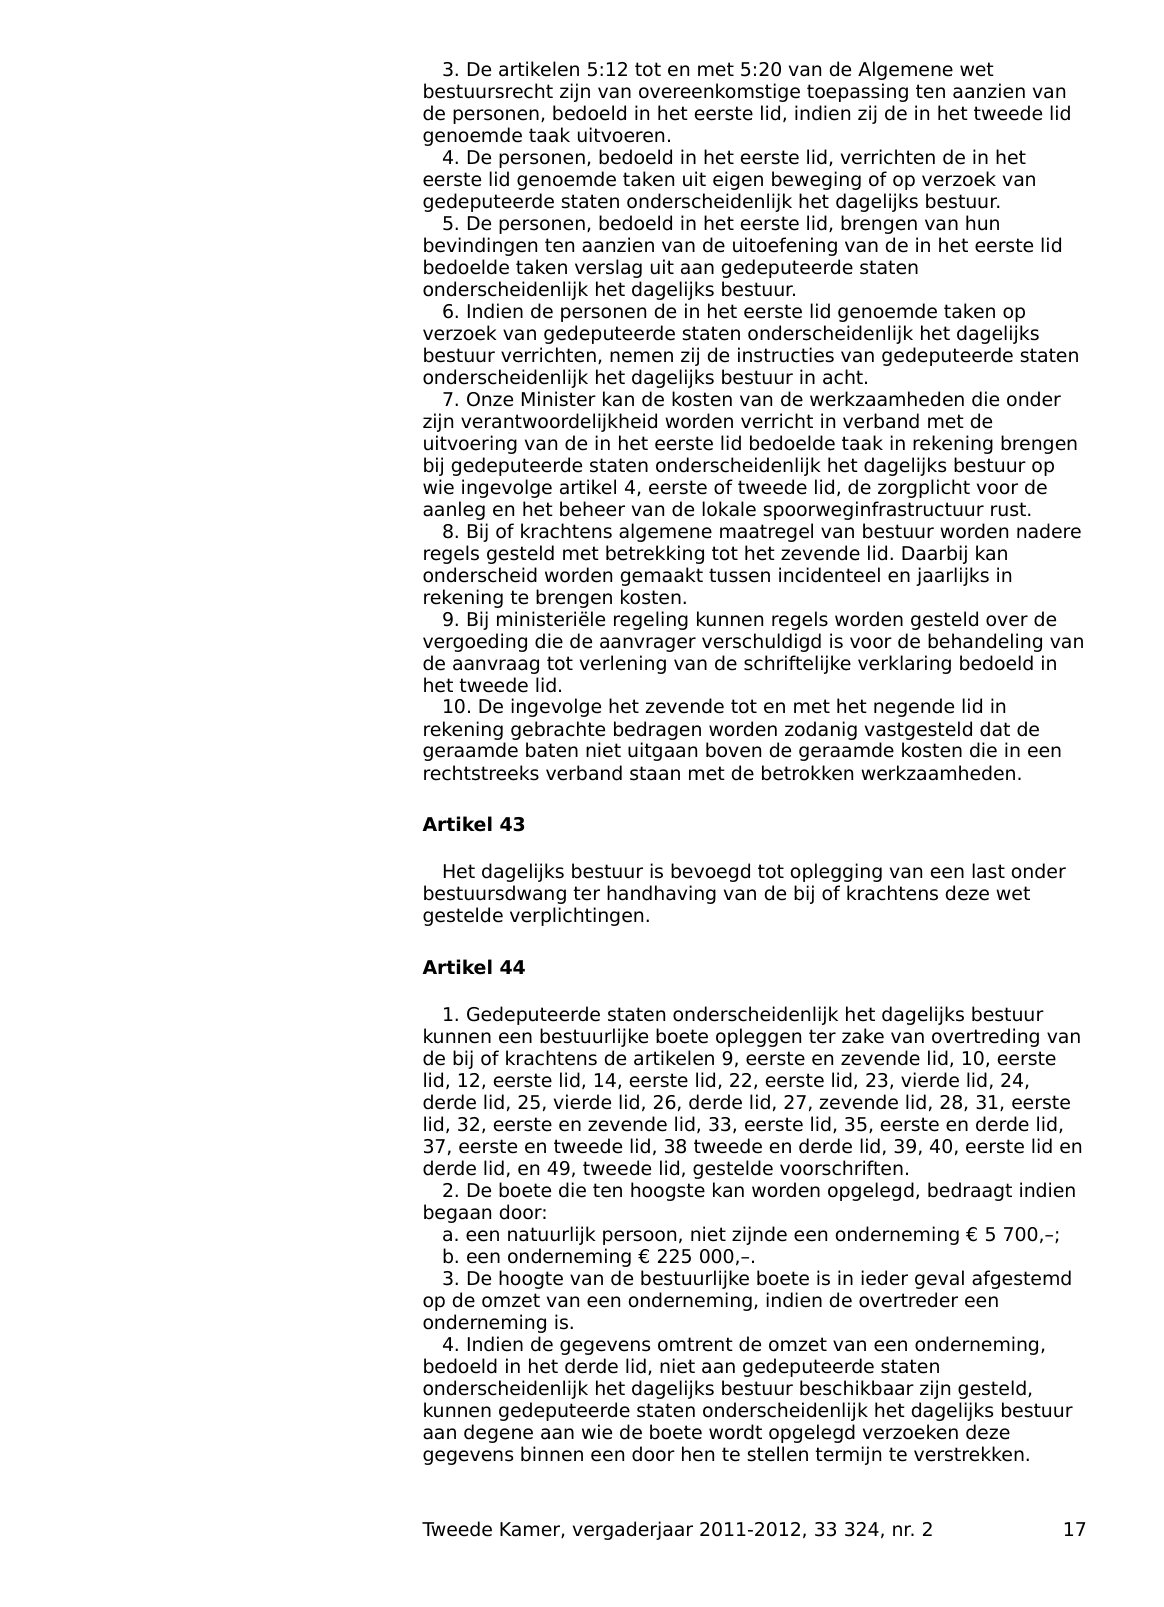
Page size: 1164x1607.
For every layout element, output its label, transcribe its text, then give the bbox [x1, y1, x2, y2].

text 10. De ingevolge het zevende tot en met het negende lid in rekening gebrachte bedragen worden zodanig vastgesteld dat de geraamde baten niet uitgaan boven de geraamde kosten die in een rechtstreeks verband staan met de betrokken werkzaamheden. [422, 696, 1087, 784]
text 3. De artikelen 5:12 tot en met 5:20 van de Algemene wet bestuursrecht zijn van overeenkomstige toepassing ten aanzien van de personen, bedoeld in het eerste lid, indien zij de in het tweede lid genoemde taak uitvoeren. [422, 59, 1087, 147]
text 9. Bij ministeriële regeling kunnen regels worden gesteld over de vergoeding die de aanvrager verschuldigd is voor de behandeling van de aanvraag tot verlening van de schriftelijke verklaring bedoeld in het tweede lid. [422, 608, 1087, 696]
subtitle Artikel 44 [422, 957, 1087, 979]
text 6. Indien de personen de in het eerste lid genoemde taken op verzoek van gedeputeerde staten onderscheidenlijk het dagelijks bestuur verrichten, nemen zij de instructies van gedeputeerde staten onderscheidenlijk het dagelijks bestuur in acht. [422, 301, 1087, 389]
text 2. De boete die ten hoogste kan worden opgelegd, bedraagt indien begaan door: [422, 1180, 1087, 1224]
text 4. De personen, bedoeld in het eerste lid, verrichten de in het eerste lid genoemde taken uit eigen beweging of op verzoek van gedeputeerde staten onderscheidenlijk het dagelijks bestuur. [422, 147, 1087, 213]
subtitle Artikel 43 [422, 814, 1087, 836]
text 8. Bij of krachtens algemene maatregel van bestuur worden nadere regels gesteld met betrekking tot het zevende lid. Daarbij kan onderscheid worden gemaakt tussen incidenteel en jaarlijks in rekening te brengen kosten. [422, 521, 1087, 608]
text a. een natuurlijk persoon, niet zijnde een onderneming € 5 700,–; [422, 1224, 1087, 1246]
text 1. Gedeputeerde staten onderscheidenlijk het dagelijks bestuur kunnen een bestuurlijke boete opleggen ter zake van overtreding van de bij of krachtens de artikelen 9, eerste en zevende lid, 10, eerste lid, 12, eerste lid, 14, eerste lid, 22, eerste lid, 23, vierde lid, 24, derde lid, 25, vierde lid, 26, derde lid, 27, zevende lid, 28, 31, eerste lid, 32, eerste en zevende lid, 33, eerste lid, 35, eerste en derde lid, 37, eerste en tweede lid, 38 tweede en derde lid, 39, 40, eerste lid en derde lid, en 49, tweede lid, gestelde voorschriften. [422, 1004, 1087, 1180]
text 4. Indien de gegevens omtrent de omzet van een onderneming, bedoeld in het derde lid, niet aan gedeputeerde staten onderscheidenlijk het dagelijks bestuur beschikbaar zijn gesteld, kunnen gedeputeerde staten onderscheidenlijk het dagelijks bestuur aan degene aan wie de boete wordt opgelegd verzoeken deze gegevens binnen een door hen te stellen termijn te verstrekken. [422, 1334, 1087, 1466]
text 7. Onze Minister kan de kosten van de werkzaamheden die onder zijn verantwoordelijkheid worden verricht in verband met de uitvoering van de in het eerste lid bedoelde taak in rekening brengen bij gedeputeerde staten onderscheidenlijk het dagelijks bestuur op wie ingevolge artikel 4, eerste of tweede lid, de zorgplicht voor de aanleg en het beheer van de lokale spoorweginfrastructuur rust. [422, 389, 1087, 521]
text Het dagelijks bestuur is bevoegd tot oplegging van een last onder bestuursdwang ter handhaving van de bij of krachtens deze wet gestelde verplichtingen. [422, 861, 1087, 927]
text 5. De personen, bedoeld in het eerste lid, brengen van hun bevindingen ten aanzien van de uitoefening van de in het eerste lid bedoelde taken verslag uit aan gedeputeerde staten onderscheidenlijk het dagelijks bestuur. [422, 213, 1087, 301]
text 3. De hoogte van de bestuurlijke boete is in ieder geval afgestemd op de omzet van een onderneming, indien de overtreder een onderneming is. [422, 1268, 1087, 1334]
text b. een onderneming € 225 000,–. [422, 1246, 1087, 1268]
